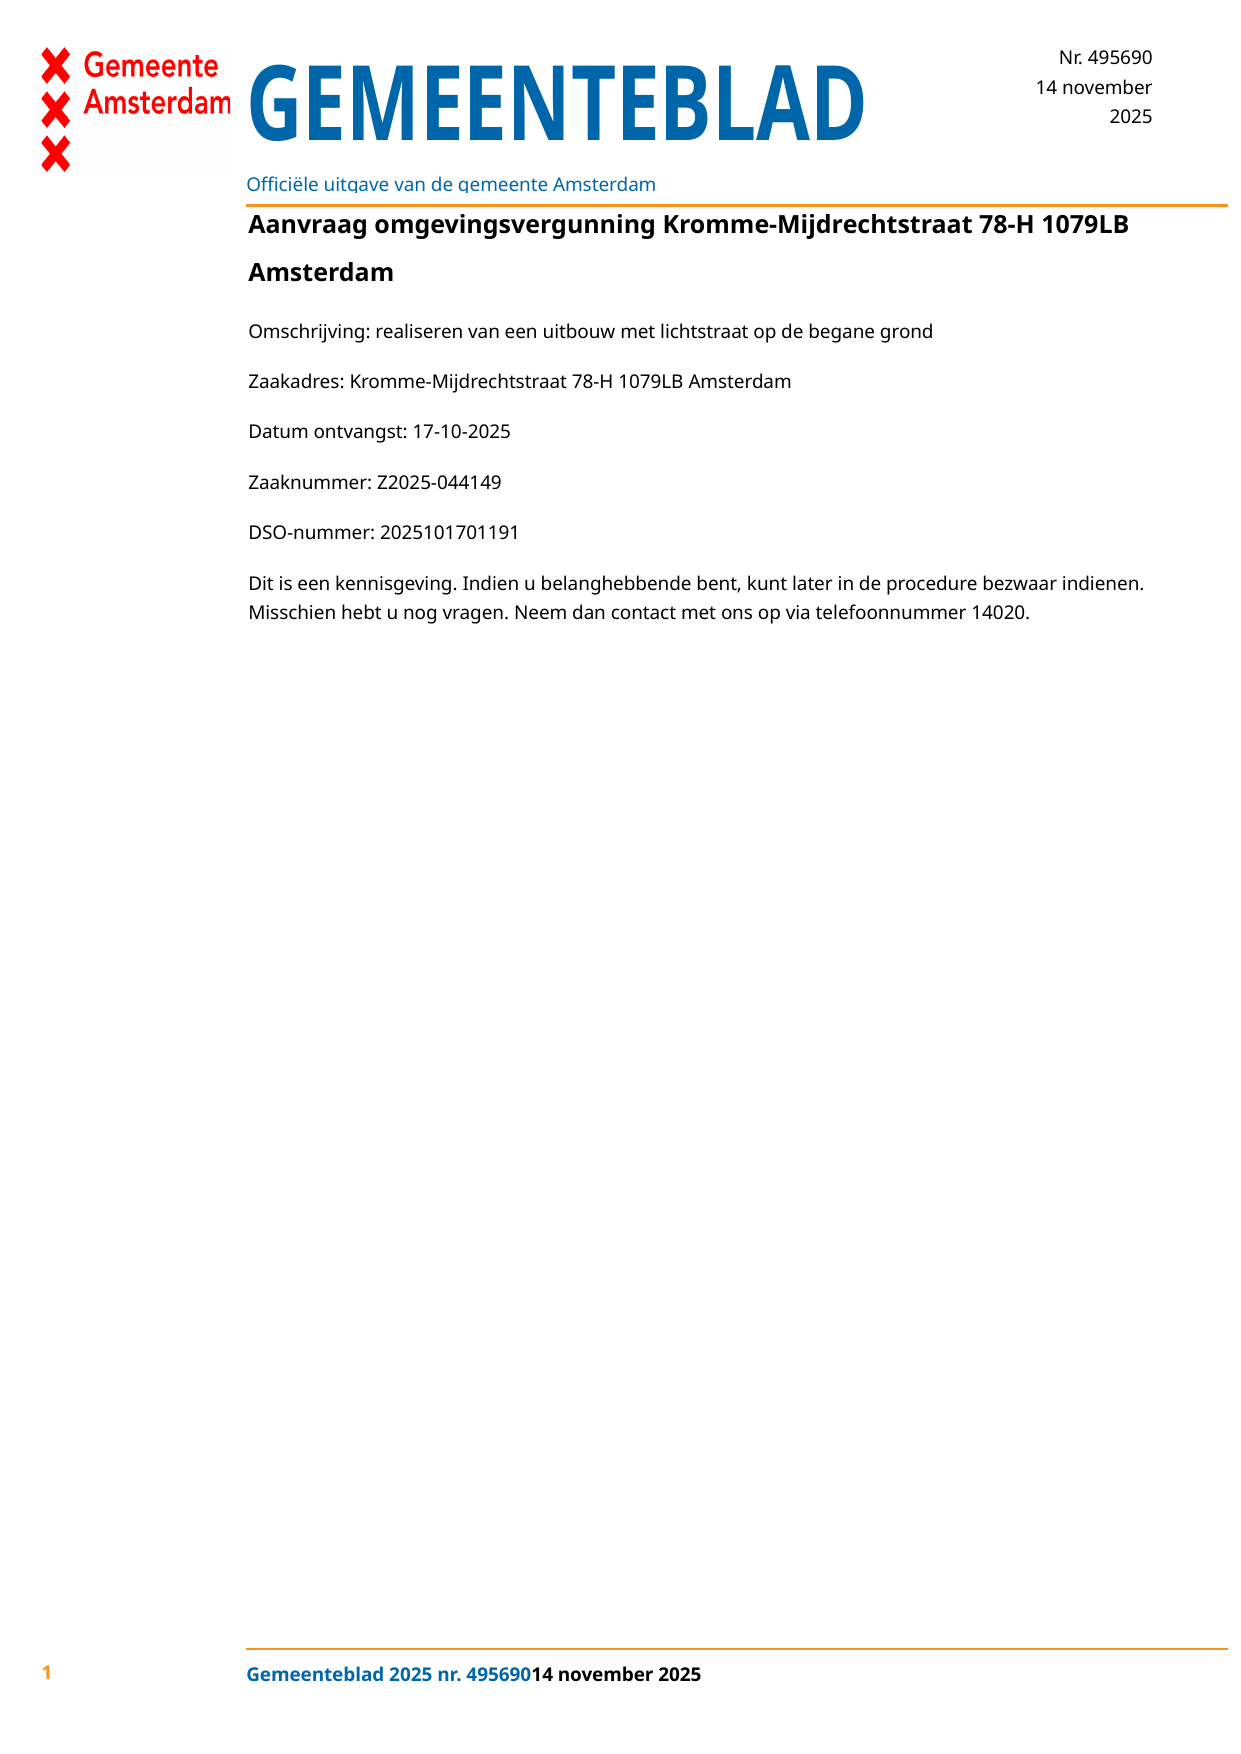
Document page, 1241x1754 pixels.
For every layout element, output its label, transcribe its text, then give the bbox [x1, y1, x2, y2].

picture [41, 47, 231, 172]
text Zaaknummer: Z2025-044149 [248, 469, 1152, 495]
text Datum ontvangst: 17-10-2025 [248, 419, 1152, 444]
text Omschrijving: realiseren van een uitbouw met lichtstraat op de begane grond [248, 318, 1152, 344]
text Dit is een kennisgeving. Indien u belanghebbende bent, kunt later in de procedure bezwaar indienen. Misschien hebt u nog vragen. Neem dan contact met ons op via telefoonnummer 14020. [248, 570, 1152, 625]
text DSO-nummer: 2025101701191 [248, 519, 1152, 545]
text Zaakadres: Kromme-Mijdrechtstraat 78-H 1079LB Amsterdam [248, 368, 1152, 394]
text Aanvraag omgevingsvergunning Kromme-Mijdrechtstraat 78-H 1079LB Amsterdam [248, 207, 1152, 288]
